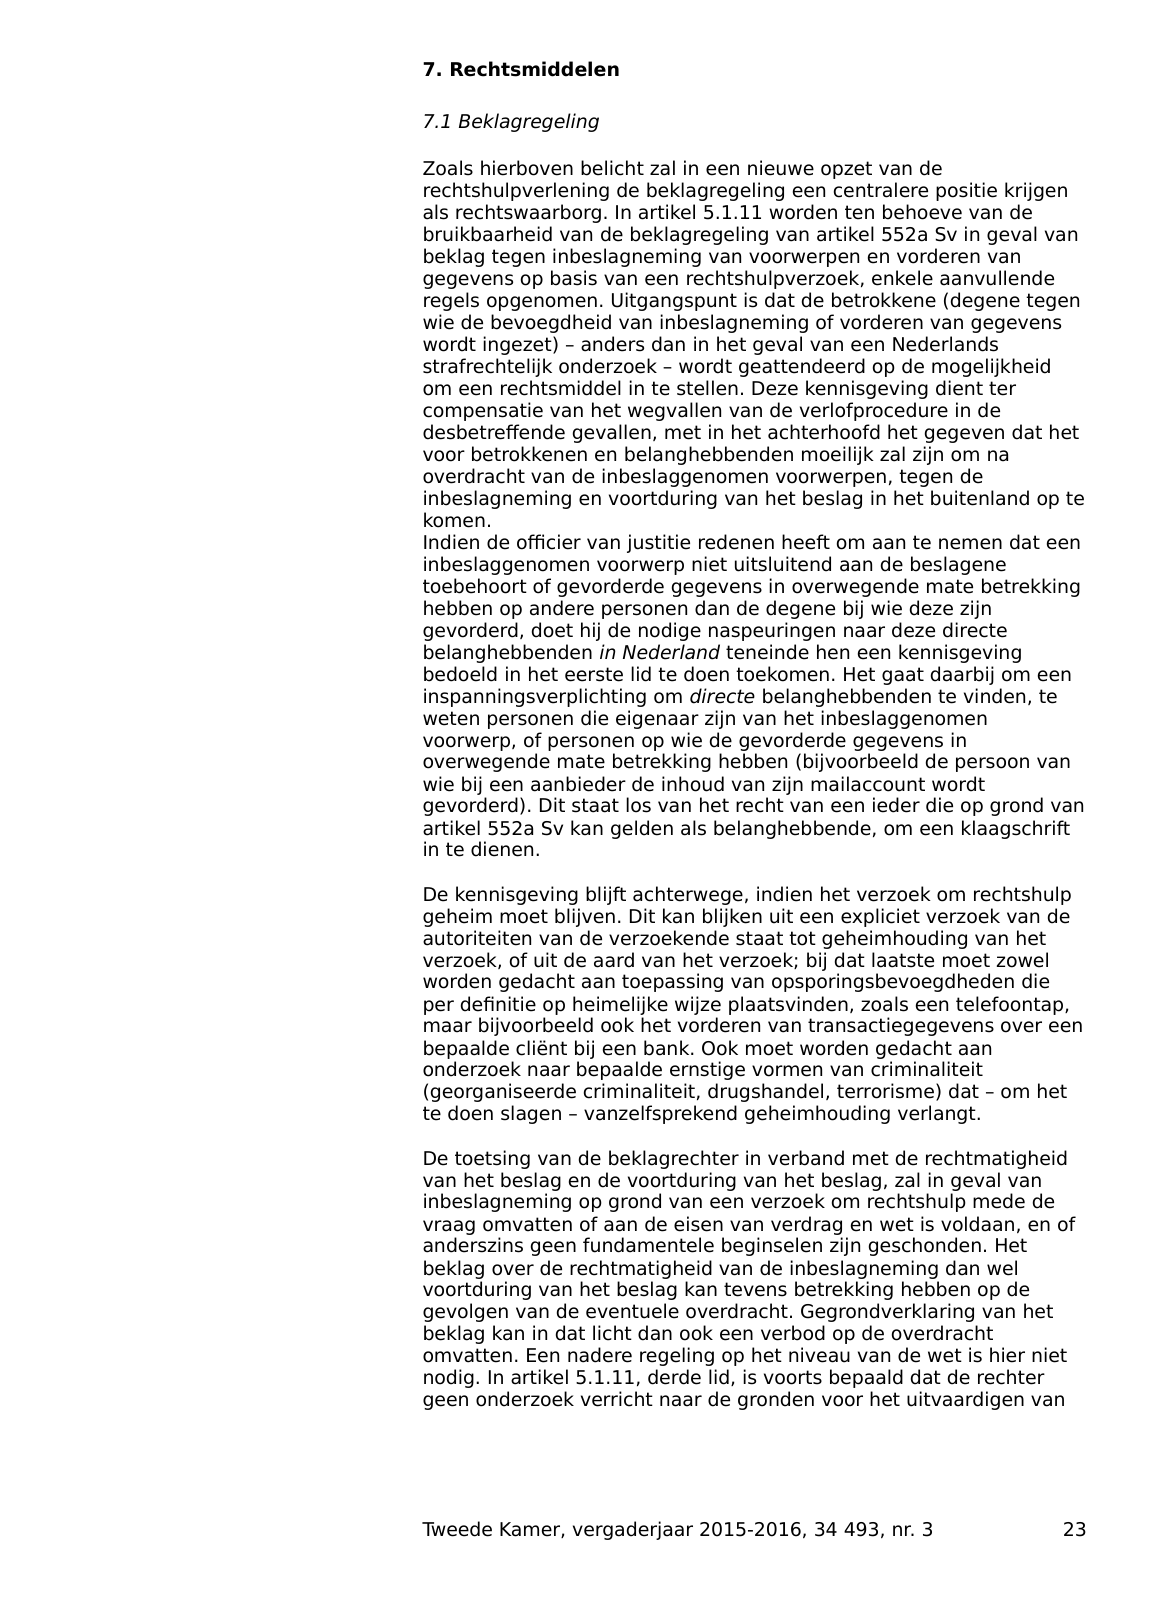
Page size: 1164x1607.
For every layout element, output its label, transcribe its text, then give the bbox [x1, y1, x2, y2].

subtitle 7. Rechtsmiddelen [422, 59, 1087, 81]
text De toetsing van de beklagrechter in verband met de rechtmatigheid van het beslag en de voortduring van het beslag, zal in geval van inbeslagneming op grond van een verzoek om rechtshulp mede de vraag omvatten of aan de eisen van verdrag en wet is voldaan, en of anderszins geen fundamentele beginselen zijn geschonden. Het beklag over de rechtmatigheid van de inbeslagneming dan wel voortduring van het beslag kan tevens betrekking hebben op de gevolgen van de eventuele overdracht. Gegrondverklaring van het beklag kan in dat licht dan ook een verbod op de overdracht omvatten. Een nadere regeling op het niveau van de wet is hier niet nodig. In artikel 5.1.11, derde lid, is voorts bepaald dat de rechter geen onderzoek verricht naar de gronden voor het uitvaardigen van [422, 1147, 1087, 1411]
text Indien de officier van justitie redenen heeft om aan te nemen dat een inbeslaggenomen voorwerp niet uitsluitend aan de beslagene toebehoort of gevorderde gegevens in overwegende mate betrekking hebben op andere personen dan de degene bij wie deze zijn gevorderd, doet hij de nodige naspeuringen naar deze directe belanghebbenden in Nederland teneinde hen een kennisgeving bedoeld in het eerste lid te doen toekomen. Het gaat daarbij om een inspanningsverplichting om directe belanghebbenden te vinden, te weten personen die eigenaar zijn van het inbeslaggenomen voorwerp, of personen op wie de gevorderde gegevens in overwegende mate betrekking hebben (bijvoorbeeld de persoon van wie bij een aanbieder de inhoud van zijn mailaccount wordt gevorderd). Dit staat los van het recht van een ieder die op grond van artikel 552a Sv kan gelden als belanghebbende, om een klaagschrift in te dienen. [422, 532, 1087, 861]
subtitle 7.1 Beklagregeling [422, 111, 1087, 133]
text De kennisgeving blijft achterwege, indien het verzoek om rechtshulp geheim moet blijven. Dit kan blijken uit een expliciet verzoek van de autoriteiten van de verzoekende staat tot geheimhouding van het verzoek, of uit de aard van het verzoek; bij dat laatste moet zowel worden gedacht aan toepassing van opsporingsbevoegdheden die per definitie op heimelijke wijze plaatsvinden, zoals een telefoontap, maar bijvoorbeeld ook het vorderen van transactiegegevens over een bepaalde cliënt bij een bank. Ook moet worden gedacht aan onderzoek naar bepaalde ernstige vormen van criminaliteit (georganiseerde criminaliteit, drugshandel, terrorisme) dat – om het te doen slagen – vanzelfsprekend geheimhouding verlangt. [422, 883, 1087, 1125]
text Zoals hierboven belicht zal in een nieuwe opzet van de rechtshulpverlening de beklagregeling een centralere positie krijgen als rechtswaarborg. In artikel 5.1.11 worden ten behoeve van de bruikbaarheid van de beklagregeling van artikel 552a Sv in geval van beklag tegen inbeslagneming van voorwerpen en vorderen van gegevens op basis van een rechtshulpverzoek, enkele aanvullende regels opgenomen. Uitgangspunt is dat de betrokkene (degene tegen wie de bevoegdheid van inbeslagneming of vorderen van gegevens wordt ingezet) – anders dan in het geval van een Nederlands strafrechtelijk onderzoek – wordt geattendeerd op de mogelijkheid om een rechtsmiddel in te stellen. Deze kennisgeving dient ter compensatie van het wegvallen van de verlofprocedure in de desbetreffende gevallen, met in het achterhoofd het gegeven dat het voor betrokkenen en belanghebbenden moeilijk zal zijn om na overdracht van de inbeslaggenomen voorwerpen, tegen de inbeslagneming en voortduring van het beslag in het buitenland op te komen. [422, 158, 1087, 532]
